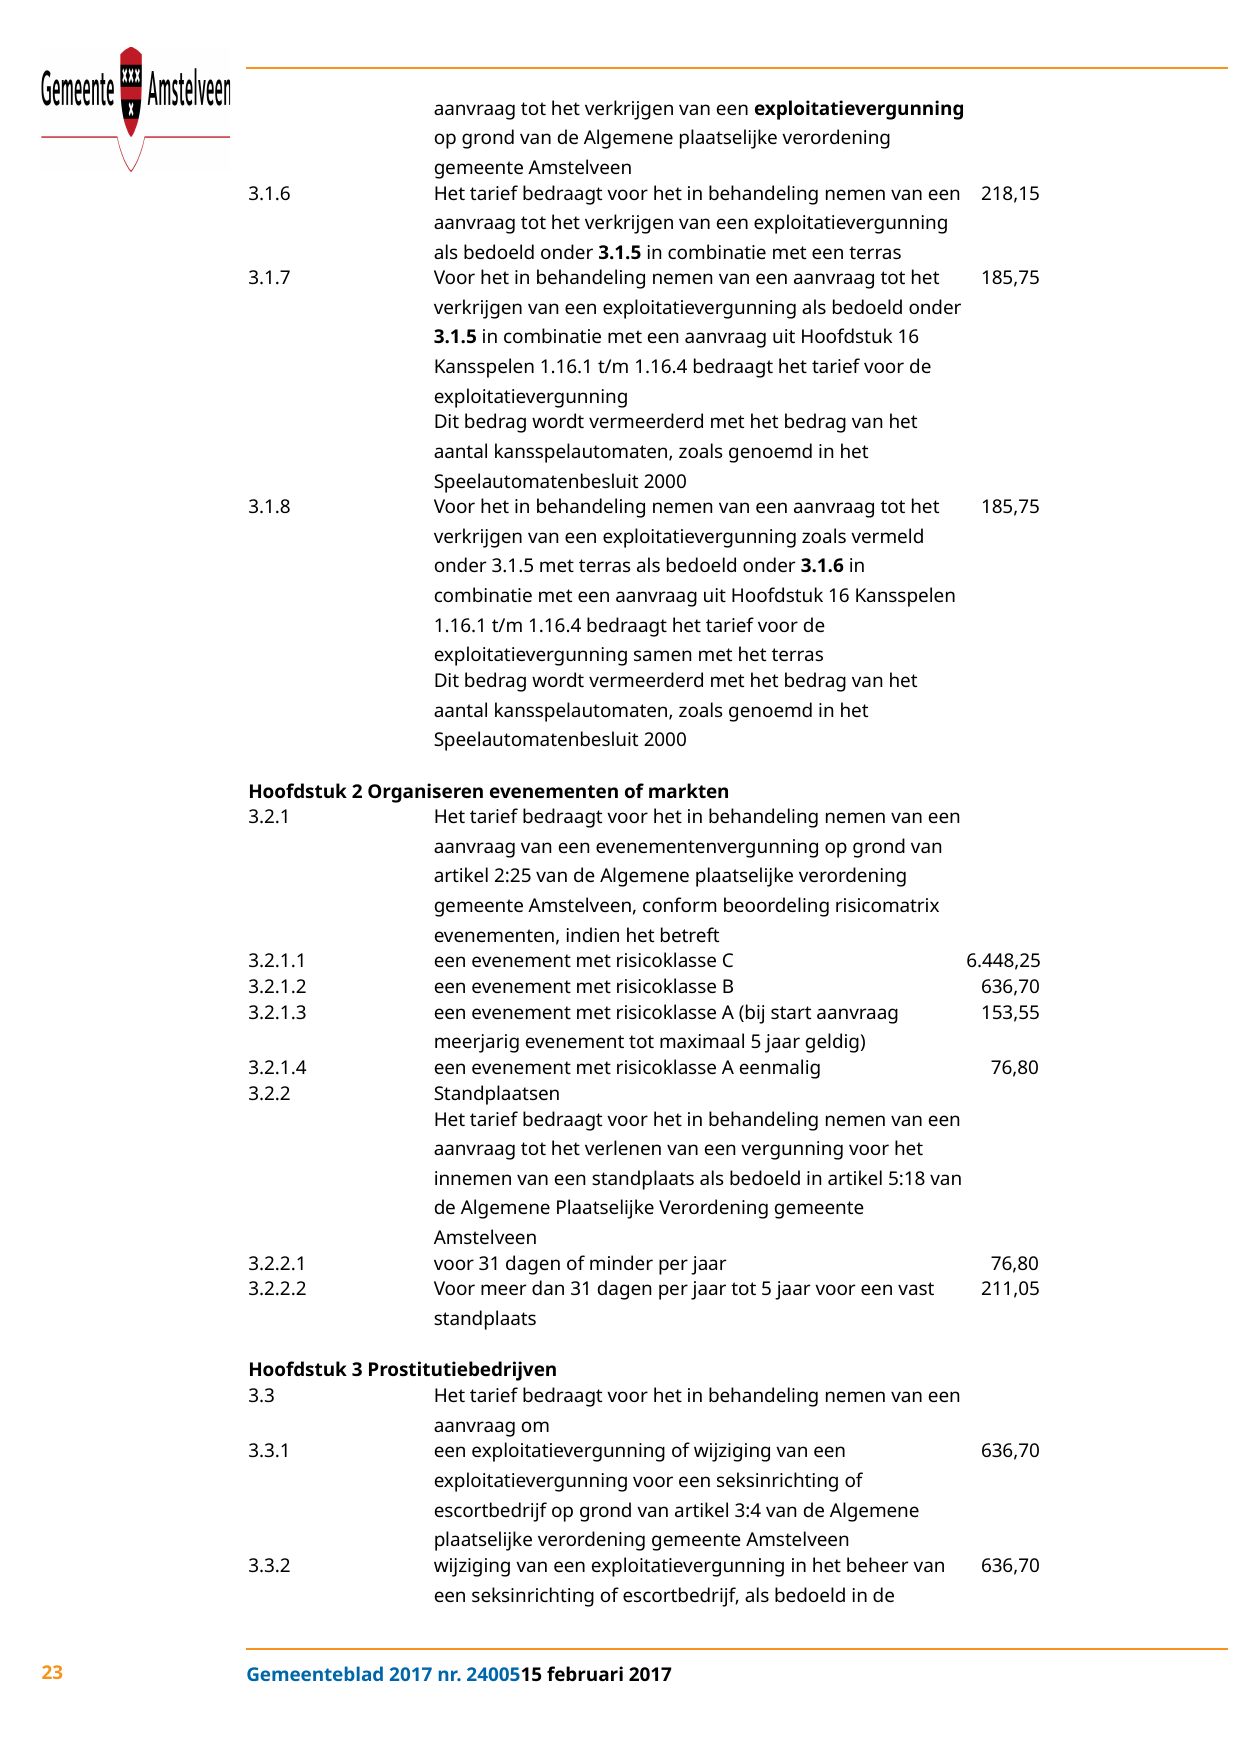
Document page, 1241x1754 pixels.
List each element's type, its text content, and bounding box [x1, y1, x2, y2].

table_cell [966, 1080, 1152, 1106]
table_cell [966, 804, 1152, 948]
table_cell 218,15 [966, 180, 1152, 264]
picture [41, 47, 231, 172]
table_cell 153,55 [966, 999, 1152, 1054]
table_cell [966, 95, 1152, 180]
table_cell Het tarief bedraagt voor het in behandeling nemen van een aanvraag tot het verlenen van een vergunning voor het innemen van een standplaats als bedoeld in artikel 5:18 van de Algemene Plaatselijke Verordening gemeente Amstelveen [434, 1106, 966, 1250]
table_cell Dit bedrag wordt vermeerderd met het bedrag van het aantal kansspelautomaten, zoals genoemd in het Speelautomatenbesluit 2000 [434, 667, 966, 752]
table_cell 3.2.1.2 [248, 973, 433, 999]
table_cell Voor het in behandeling nemen van een aanvraag tot het verkrijgen van een exploitatievergunning zoals vermeld onder 3.1.5 met terras als bedoeld onder 3.1.6 in combinatie met een aanvraag uit Hoofdstuk 16 Kansspelen 1.16.1 t/m 1.16.4 bedraagt het tarief voor de exploitatievergunning samen met het terras [434, 494, 966, 667]
table_cell 3.2.1.1 [248, 948, 433, 973]
table_cell 76,80 [966, 1054, 1152, 1080]
table_cell [966, 1383, 1152, 1438]
table_cell Hoofdstuk 3 Prostitutiebedrijven [248, 1357, 1152, 1382]
table_cell 3.2.2.2 [248, 1276, 433, 1331]
table_cell [248, 1331, 1152, 1357]
table_cell 636,70 [966, 1552, 1152, 1607]
table_cell 211,05 [966, 1276, 1152, 1331]
table_cell Het tarief bedraagt voor het in behandeling nemen van een aanvraag van een evenementenvergunning op grond van artikel 2:25 van de Algemene plaatselijke verordening gemeente Amstelveen, conform beoordeling risicomatrix evenementen, indien het betreft [434, 804, 966, 948]
table_cell 3.3.1 [248, 1438, 433, 1552]
table_cell 3.3.2 [248, 1552, 433, 1607]
table_cell 3.2.2 [248, 1080, 433, 1106]
table_cell 636,70 [966, 973, 1152, 999]
table_cell 636,70 [966, 1438, 1152, 1552]
table_cell 185,75 [966, 494, 1152, 667]
table_cell Voor het in behandeling nemen van een aanvraag tot het verkrijgen van een exploitatievergunning als bedoeld onder 3.1.5 in combinatie met een aanvraag uit Hoofdstuk 16 Kansspelen 1.16.1 t/m 1.16.4 bedraagt het tarief voor de exploitatievergunning [434, 265, 966, 409]
table_cell Het tarief bedraagt voor het in behandeling nemen van een aanvraag om [434, 1383, 966, 1438]
table_cell 3.1.6 [248, 180, 433, 264]
table_cell een evenement met risicoklasse B [434, 973, 966, 999]
table_cell Het tarief bedraagt voor het in behandeling nemen van een aanvraag tot het verkrijgen van een exploitatievergunning als bedoeld onder 3.1.5 in combinatie met een terras [434, 180, 966, 264]
table_cell een evenement met risicoklasse A (bij start aanvraag meerjarig evenement tot maximaal 5 jaar geldig) [434, 999, 966, 1054]
table_cell 6.448,25 [966, 948, 1152, 973]
table_cell 3.2.2.1 [248, 1250, 433, 1276]
table_cell 3.3 [248, 1383, 433, 1438]
table_cell Hoofdstuk 2 Organiseren evenementen of markten [248, 778, 1152, 803]
table_cell 3.1.7 [248, 265, 433, 409]
table_cell [248, 95, 433, 180]
table_cell Dit bedrag wordt vermeerderd met het bedrag van het aantal kansspelautomaten, zoals genoemd in het Speelautomatenbesluit 2000 [434, 409, 966, 493]
table_cell een evenement met risicoklasse A eenmalig [434, 1054, 966, 1080]
table_cell 3.1.8 [248, 494, 433, 667]
table_cell wijziging van een exploitatievergunning in het beheer van een seksinrichting of escortbedrijf, als bedoeld in de [434, 1552, 966, 1607]
table_cell 3.2.1.4 [248, 1054, 433, 1080]
table_cell [966, 1106, 1152, 1250]
table_cell voor 31 dagen of minder per jaar [434, 1250, 966, 1276]
table_cell [248, 1106, 433, 1250]
table_cell 3.2.1.3 [248, 999, 433, 1054]
table_cell aanvraag tot het verkrijgen van een exploitatievergunning op grond van de Algemene plaatselijke verordening gemeente Amstelveen [434, 95, 966, 180]
table_cell Voor meer dan 31 dagen per jaar tot 5 jaar voor een vast standplaats [434, 1276, 966, 1331]
table_cell een exploitatievergunning of wijziging van een exploitatievergunning voor een seksinrichting of escortbedrijf op grond van artikel 3:4 van de Algemene plaatselijke verordening gemeente Amstelveen [434, 1438, 966, 1552]
table_cell [966, 667, 1152, 752]
table_cell 185,75 [966, 265, 1152, 409]
table_cell een evenement met risicoklasse C [434, 948, 966, 973]
table_cell 76,80 [966, 1250, 1152, 1276]
table_cell [966, 409, 1152, 493]
table_cell [248, 409, 433, 493]
table_cell [248, 667, 433, 752]
table_cell 3.2.1 [248, 804, 433, 948]
table_cell [248, 752, 1152, 778]
table_cell Standplaatsen [434, 1080, 966, 1106]
